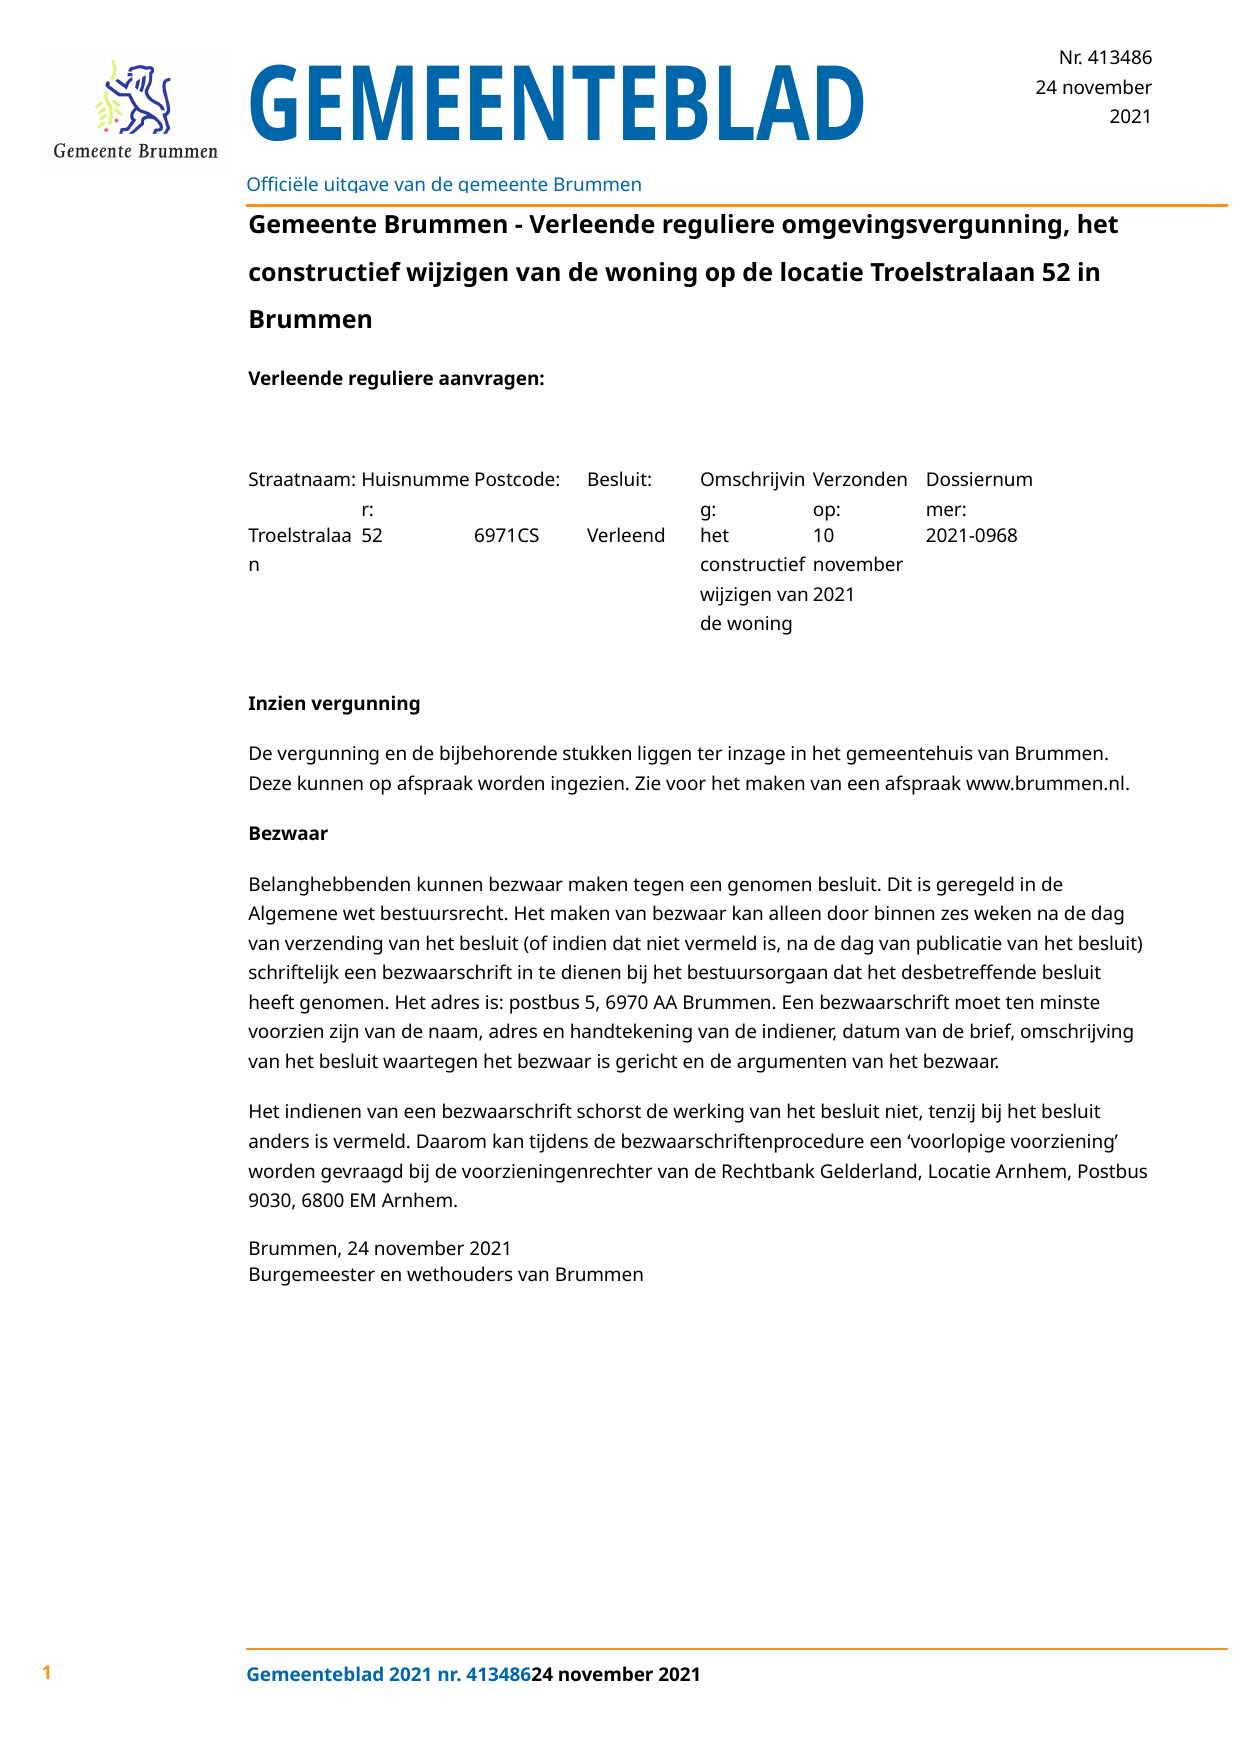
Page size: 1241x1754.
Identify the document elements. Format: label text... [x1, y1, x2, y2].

table_header Verzonden op: [813, 466, 926, 522]
text Brummen, 24 november 2021 [248, 1235, 1152, 1261]
table_cell Troelstralaan [248, 522, 361, 636]
table_header Besluit: [587, 466, 700, 522]
text Inzien vergunning [248, 690, 1152, 716]
table_cell 52 [361, 522, 474, 636]
text Bezwaar [248, 820, 1152, 846]
text Gemeente Brummen - Verleende reguliere omgevingsvergunning, het constructief wijzigen van de woning op de locatie Troelstralaan 52 in Brummen [248, 207, 1152, 336]
table_header Dossiernummer: [926, 466, 1038, 522]
text Burgemeester en wethouders van Brummen [248, 1261, 1152, 1287]
text Het indienen van een bezwaarschrift schorst de werking van het besluit niet, tenzij bij het besluit anders is vermeld. Daarom kan tijdens de bezwaarschriftenprocedure een ‘voorlopige voorziening’ worden gevraagd bij de voorzieningenrechter van de Rechtbank Gelderland, Locatie Arnhem, Postbus 9030, 6800 EM Arnhem. [248, 1099, 1152, 1213]
table_cell 2021-0968 [926, 522, 1038, 636]
table_cell 6971CS [474, 522, 587, 636]
text De vergunning en de bijbehorende stukken liggen ter inzage in het gemeentehuis van Brummen. Deze kunnen op afspraak worden ingezien. Zie voor het maken van een afspraak www.brummen.nl. [248, 740, 1152, 796]
table_header Huisnummer: [361, 466, 474, 522]
table_cell het constructief wijzigen van de woning [700, 522, 813, 636]
table_header Straatnaam: [248, 466, 361, 522]
table_header Postcode: [474, 466, 587, 522]
table_cell 10 november 2021 [813, 522, 926, 636]
table_cell [1039, 522, 1152, 636]
table_header Omschrijving: [700, 466, 813, 522]
picture [41, 47, 231, 172]
text Belanghebbenden kunnen bezwaar maken tegen een genomen besluit. Dit is geregeld in de Algemene wet bestuursrecht. Het maken van bezwaar kan alleen door binnen zes weken na de dag van verzending van het besluit (of indien dat niet vermeld is, na de dag van publicatie van het besluit) schriftelijk een bezwaarschrift in te dienen bij het bestuursorgaan dat het desbetreffende besluit heeft genomen. Het adres is: postbus 5, 6970 AA Brummen. Een bezwaarschrift moet ten minste voorzien zijn van de naam, adres en handtekening van de indiener, datum van de brief, omschrijving van het besluit waartegen het bezwaar is gericht en de argumenten van het bezwaar. [248, 871, 1152, 1074]
table_cell Verleend [587, 522, 700, 636]
table_header [1039, 466, 1152, 522]
text Verleende reguliere aanvragen: [248, 366, 1152, 391]
